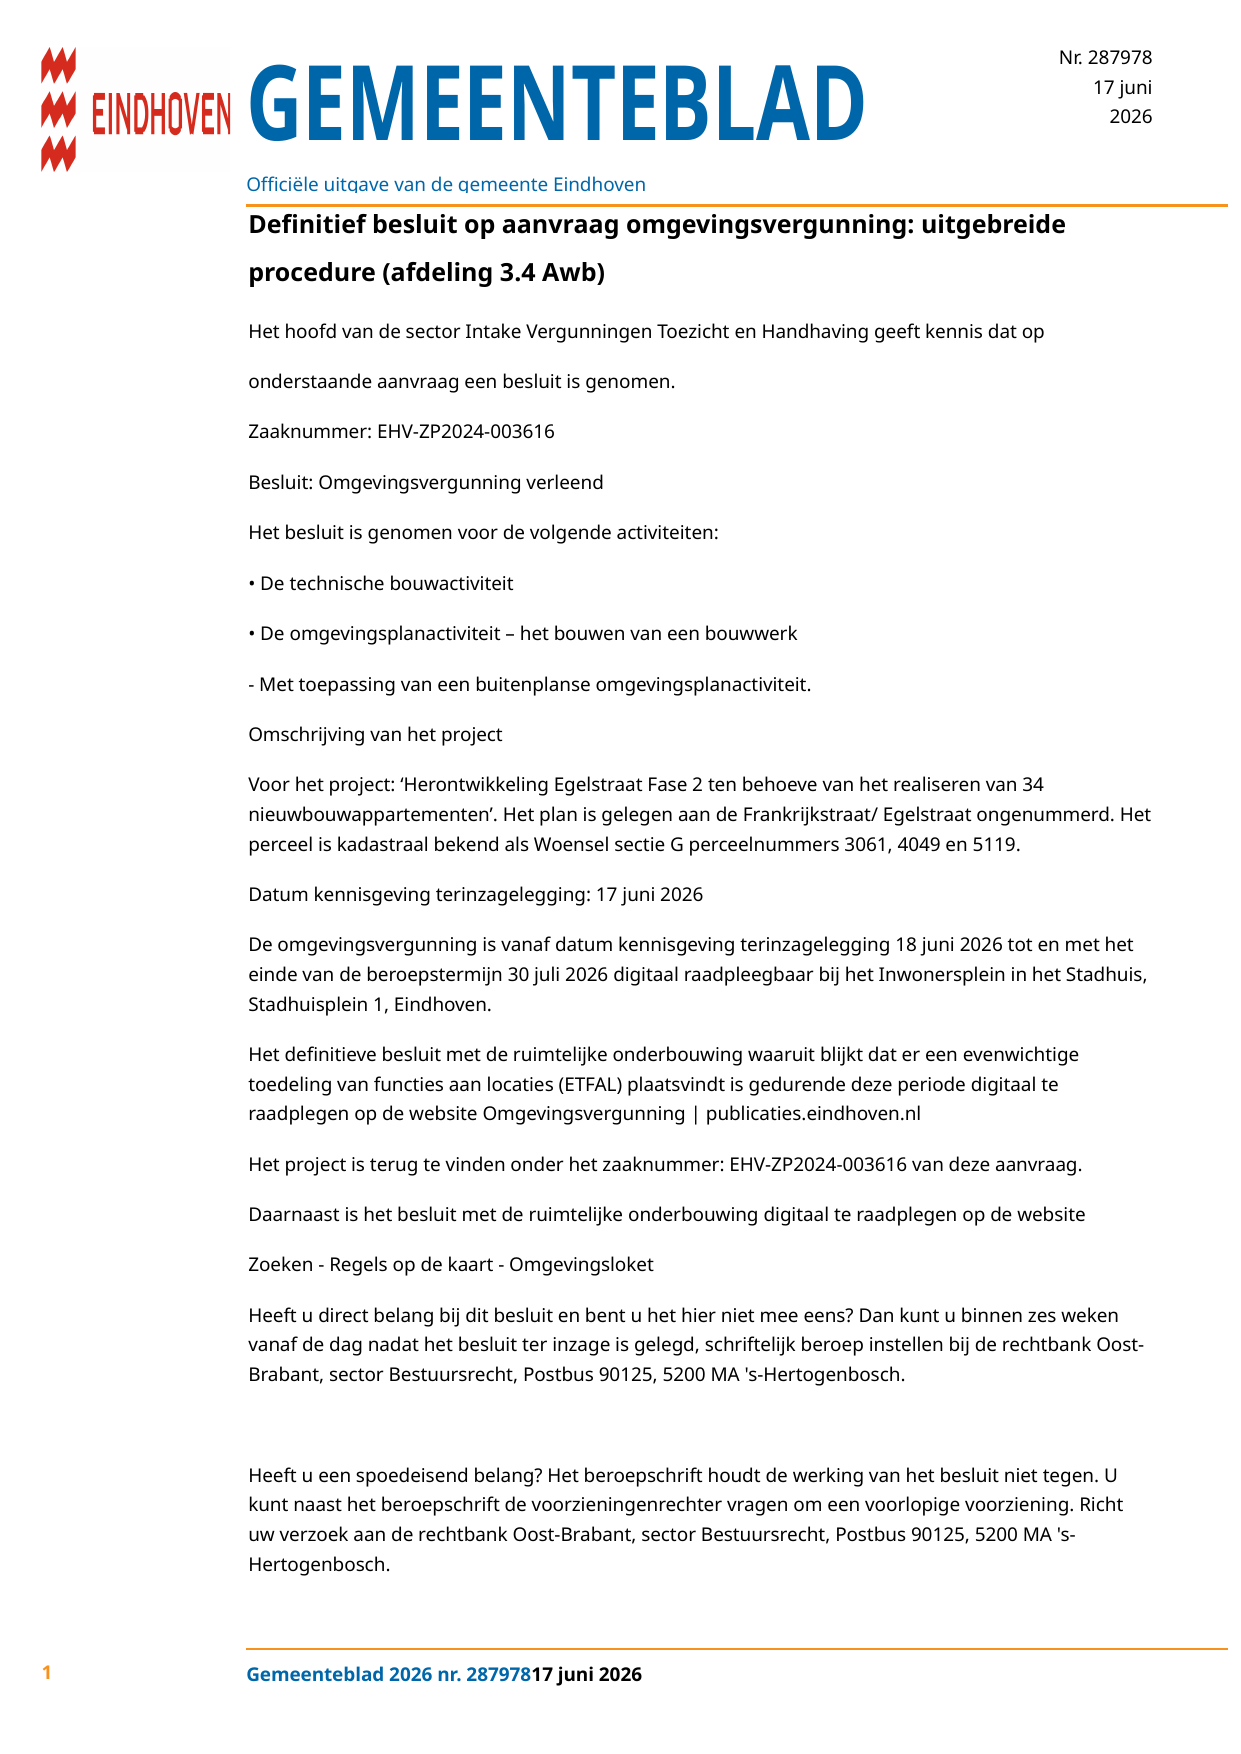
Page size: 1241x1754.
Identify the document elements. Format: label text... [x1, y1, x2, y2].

text • De omgevingsplanactiviteit – het bouwen van een bouwwerk [248, 620, 1152, 646]
text Heeft u direct belang bij dit besluit en bent u het hier niet mee eens? Dan kunt u binnen zes weken vanaf de dag nadat het besluit ter inzage is gelegd, schriftelijk beroep instellen bij de rechtbank Oost-Brabant, sector Bestuursrecht, Postbus 90125, 5200 MA 's-Hertogenbosch. [248, 1302, 1152, 1387]
text Besluit: Omgevingsvergunning verleend [248, 469, 1152, 495]
text Datum kennisgeving terinzagelegging: 17 juni 2026 [248, 881, 1152, 907]
text Het besluit is genomen voor de volgende activiteiten: [248, 519, 1152, 545]
text Het definitieve besluit met de ruimtelijke onderbouwing waaruit blijkt dat er een evenwichtige toedeling van functies aan locaties (ETFAL) plaatsvindt is gedurende deze periode digitaal te raadplegen op de website Omgevingsvergunning | publicaties.eindhoven.nl [248, 1041, 1152, 1126]
text Heeft u een spoedeisend belang? Het beroepschrift houdt de werking van het besluit niet tegen. U kunt naast het beroepschrift de voorzieningenrechter vragen om een voorlopige voorziening. Richt uw verzoek aan de rechtbank Oost-Brabant, sector Bestuursrecht, Postbus 90125, 5200 MA 's-Hertogenbosch. [248, 1462, 1152, 1577]
text Omschrijving van het project [248, 721, 1152, 747]
text Het hoofd van de sector Intake Vergunningen Toezicht en Handhaving geeft kennis dat op [248, 318, 1152, 344]
picture [41, 47, 231, 172]
text onderstaande aanvraag een besluit is genomen. [248, 368, 1152, 394]
text Zaaknummer: EHV-ZP2024-003616 [248, 419, 1152, 444]
text De omgevingsvergunning is vanaf datum kennisgeving terinzagelegging 18 juni 2026 tot en met het einde van de beroepstermijn 30 juli 2026 digitaal raadpleegbaar bij het Inwonersplein in het Stadhuis, Stadhuisplein 1, Eindhoven. [248, 932, 1152, 1017]
text Zoeken - Regels op de kaart - Omgevingsloket [248, 1252, 1152, 1277]
text - Met toepassing van een buitenplanse omgevingsplanactiviteit. [248, 671, 1152, 697]
text Daarnaast is het besluit met de ruimtelijke onderbouwing digitaal te raadplegen op de website [248, 1201, 1152, 1227]
text • De technische bouwactiviteit [248, 570, 1152, 596]
text Definitief besluit op aanvraag omgevingsvergunning: uitgebreide procedure (afdeling 3.4 Awb) [248, 207, 1152, 288]
text Het project is terug te vinden onder het zaaknummer: EHV-ZP2024-003616 van deze aanvraag. [248, 1151, 1152, 1177]
text Voor het project: ‘Herontwikkeling Egelstraat Fase 2 ten behoeve van het realiseren van 34 nieuwbouwappartementen’. Het plan is gelegen aan de Frankrijkstraat/ Egelstraat ongenummerd. Het perceel is kadastraal bekend als Woensel sectie G perceelnummers 3061, 4049 en 5119. [248, 772, 1152, 857]
